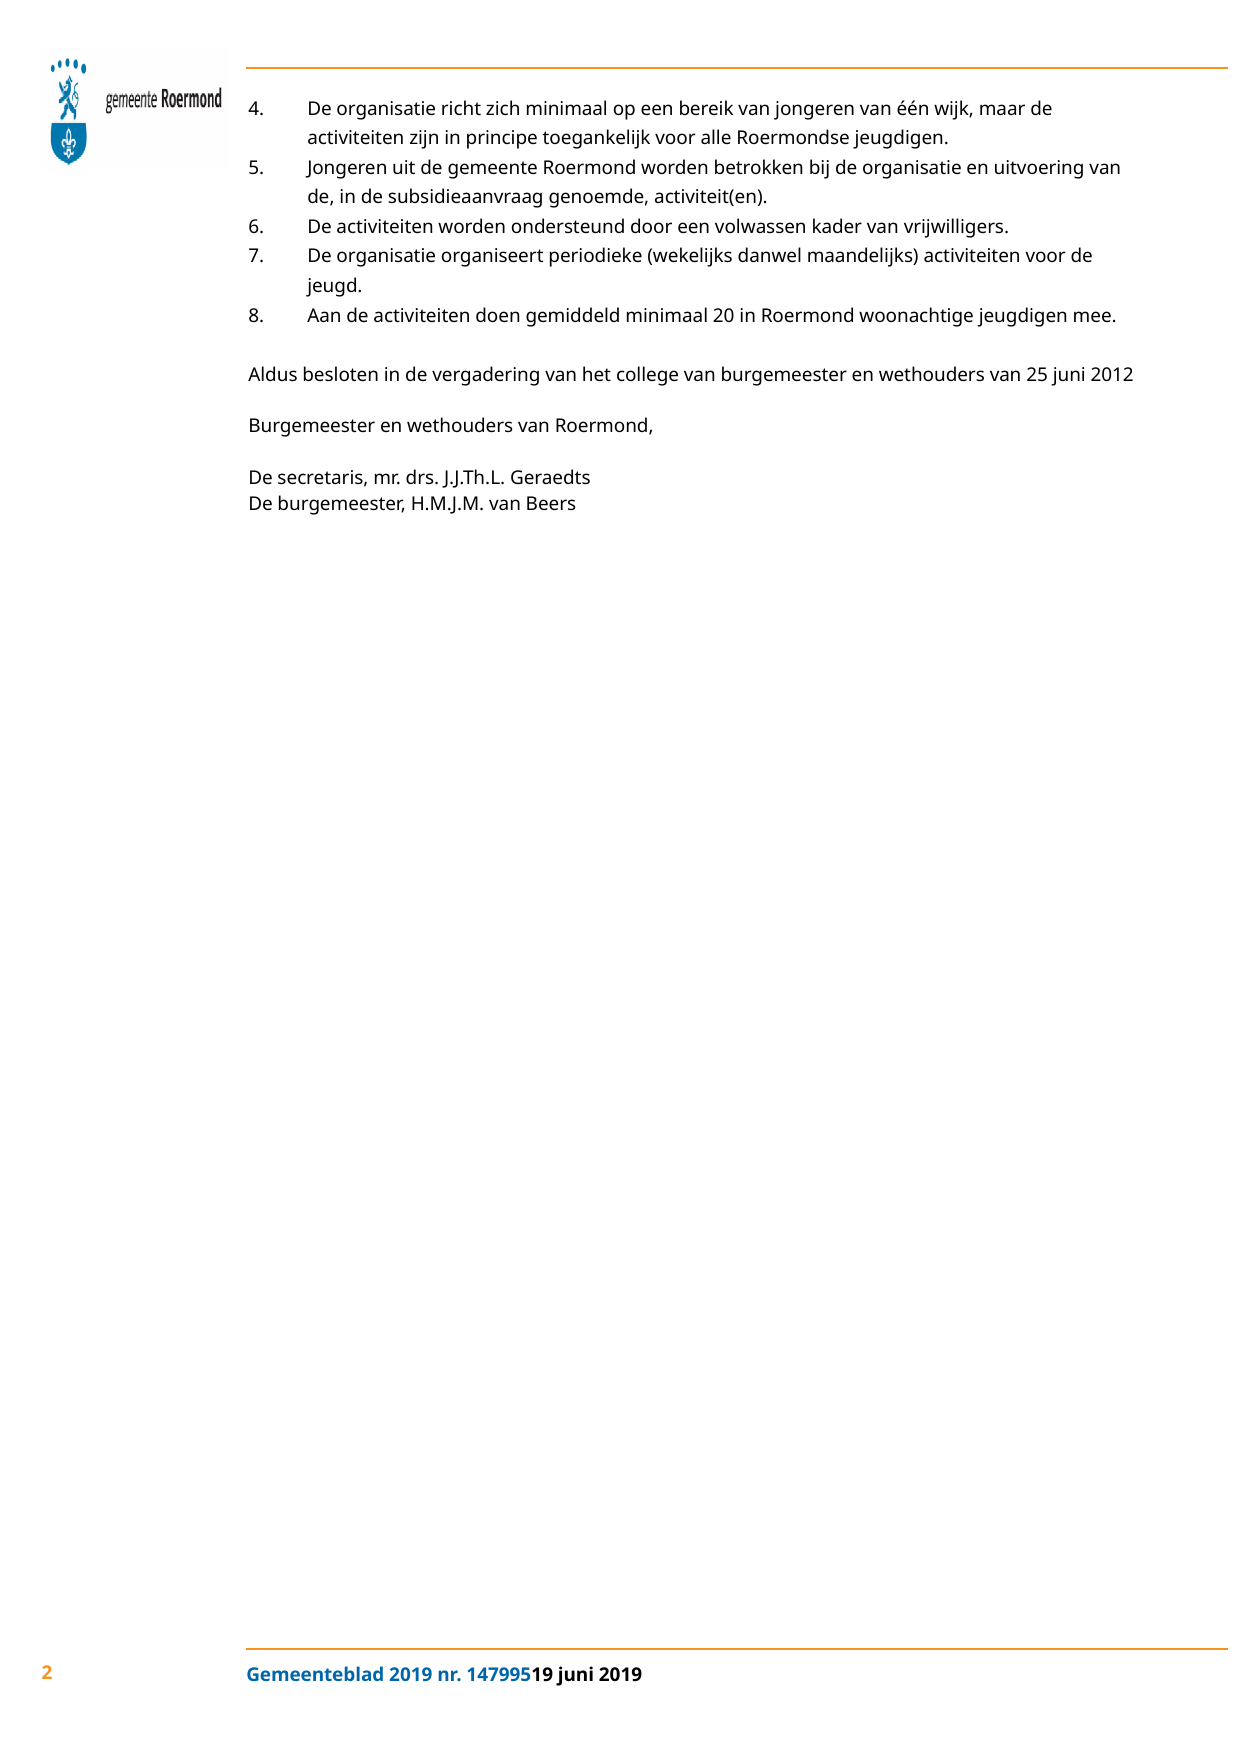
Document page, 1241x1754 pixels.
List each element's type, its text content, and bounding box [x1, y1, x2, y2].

list Aan de activiteiten doen gemiddeld minimaal 20 in Roermond woonachtige jeugdigen mee. [248, 302, 1152, 328]
list De activiteiten worden ondersteund door een volwassen kader van vrijwilligers. [248, 213, 1152, 239]
list De organisatie organiseert periodieke (wekelijks danwel maandelijks) activiteiten voor de jeugd. [248, 243, 1152, 298]
list Jongeren uit de gemeente Roermond worden betrokken bij de organisatie en uitvoering van de, in de subsidieaanvraag genoemde, activiteit(en). [248, 154, 1152, 209]
list De organisatie richt zich minimaal op een bereik van jongeren van één wijk, maar de activiteiten zijn in principe toegankelijk voor alle Roermondse jeugdigen. [248, 95, 1152, 150]
picture [41, 47, 231, 172]
text De burgemeester, H.M.J.M. van Beers [248, 490, 1152, 515]
text Burgemeester en wethouders van Roermond, [248, 412, 1152, 438]
text De secretaris, mr. drs. J.J.Th.L. Geraedts [248, 464, 1152, 490]
text Aldus besloten in de vergadering van het college van burgemeester en wethouders van 25 juni 2012 [248, 361, 1152, 387]
